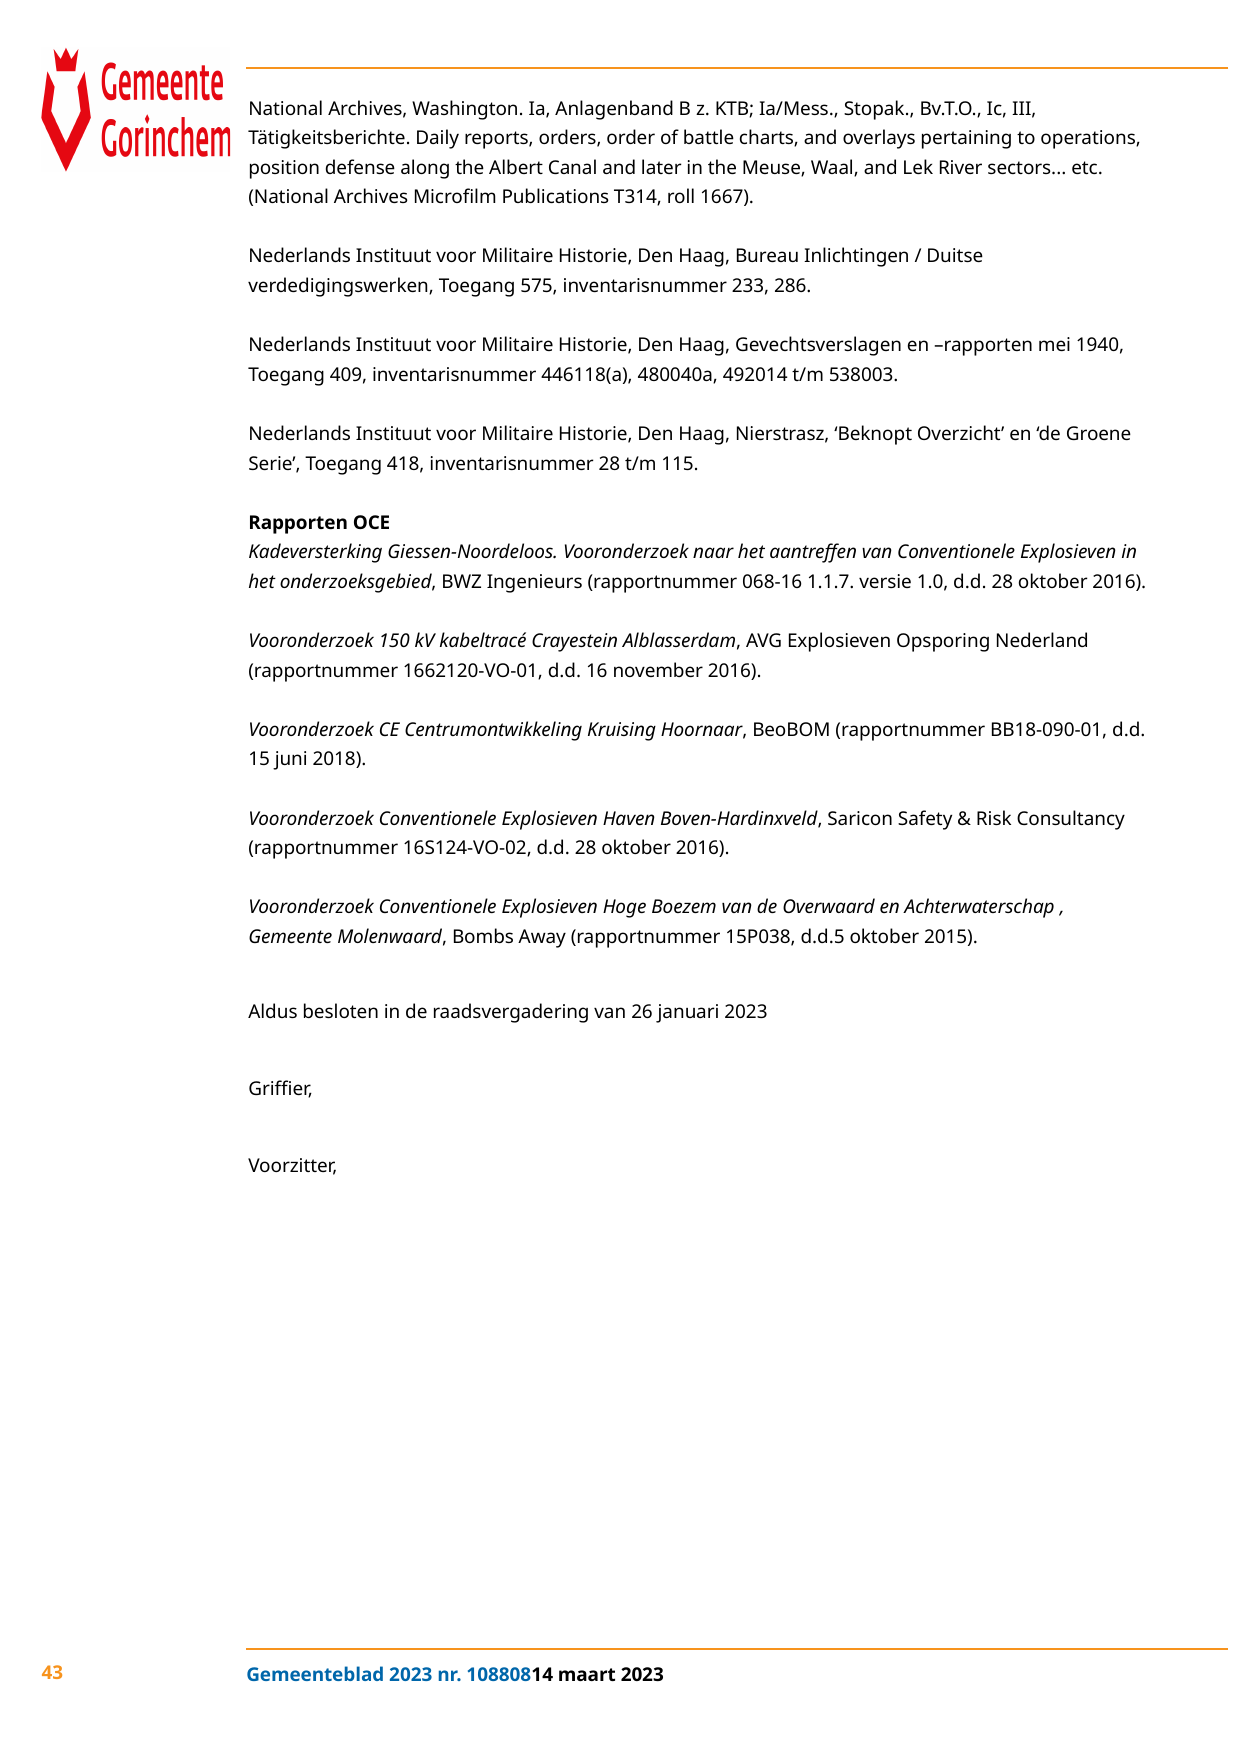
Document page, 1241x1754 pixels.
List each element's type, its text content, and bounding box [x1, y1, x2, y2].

text Nederlands Instituut voor Militaire Historie, Den Haag, Gevechtsverslagen en –rapporten mei 1940, Toegang 409, inventarisnummer 446118(a), 480040a, 492014 t/m 538003. [248, 331, 1152, 387]
text Kadeversterking Giessen-Noordeloos. Vooronderzoek naar het aantreffen van Conventionele Explosieven in het onderzoeksgebied, BWZ Ingenieurs (rapportnummer 068-16 1.1.7. versie 1.0, d.d. 28 oktober 2016). [248, 538, 1152, 594]
text Griffier, [248, 1076, 1152, 1101]
text Vooronderzoek Conventionele Explosieven Hoge Boezem van de Overwaard en Achterwaterschap , Gemeente Molenwaard, Bombs Away (rapportnummer 15P038, d.d.5 oktober 2015). [248, 893, 1152, 949]
text Nederlands Instituut voor Militaire Historie, Den Haag, Nierstrasz, ‘Beknopt Overzicht’ en ‘de Groene Serie’, Toegang 418, inventarisnummer 28 t/m 115. [248, 420, 1152, 476]
text Nederlands Instituut voor Militaire Historie, Den Haag, Bureau Inlichtingen / Duitse verdedigingswerken, Toegang 575, inventarisnummer 233, 286. [248, 243, 1152, 298]
text Vooronderzoek 150 kV kabeltracé Crayestein Alblasserdam, AVG Explosieven Opsporing Nederland (rapportnummer 1662120-VO-01, d.d. 16 november 2016). [248, 627, 1152, 683]
text Rapporten OCE [248, 509, 1152, 535]
text National Archives, Washington. Ia, Anlagenband B z. KTB; Ia/Mess., Stopak., Bv.T.O., Ic, III, Tätigkeitsberichte. Daily reports, orders, order of battle charts, and overlays pertaining to operations, position defense along the Albert Canal and later in the Meuse, Waal, and Lek River sectors... etc. (National Archives Microfilm Publications T314, roll 1667). [248, 95, 1152, 209]
text Voorzitter, [248, 1153, 1152, 1178]
text Aldus besloten in de raadsvergadering van 26 januari 2023 [248, 998, 1152, 1024]
picture [41, 47, 231, 172]
text Vooronderzoek CE Centrumontwikkeling Kruising Hoornaar, BeoBOM (rapportnummer BB18-090-01, d.d. 15 juni 2018). [248, 716, 1152, 771]
text Vooronderzoek Conventionele Explosieven Haven Boven-Hardinxveld, Saricon Safety & Risk Consultancy (rapportnummer 16S124-VO-02, d.d. 28 oktober 2016). [248, 805, 1152, 860]
